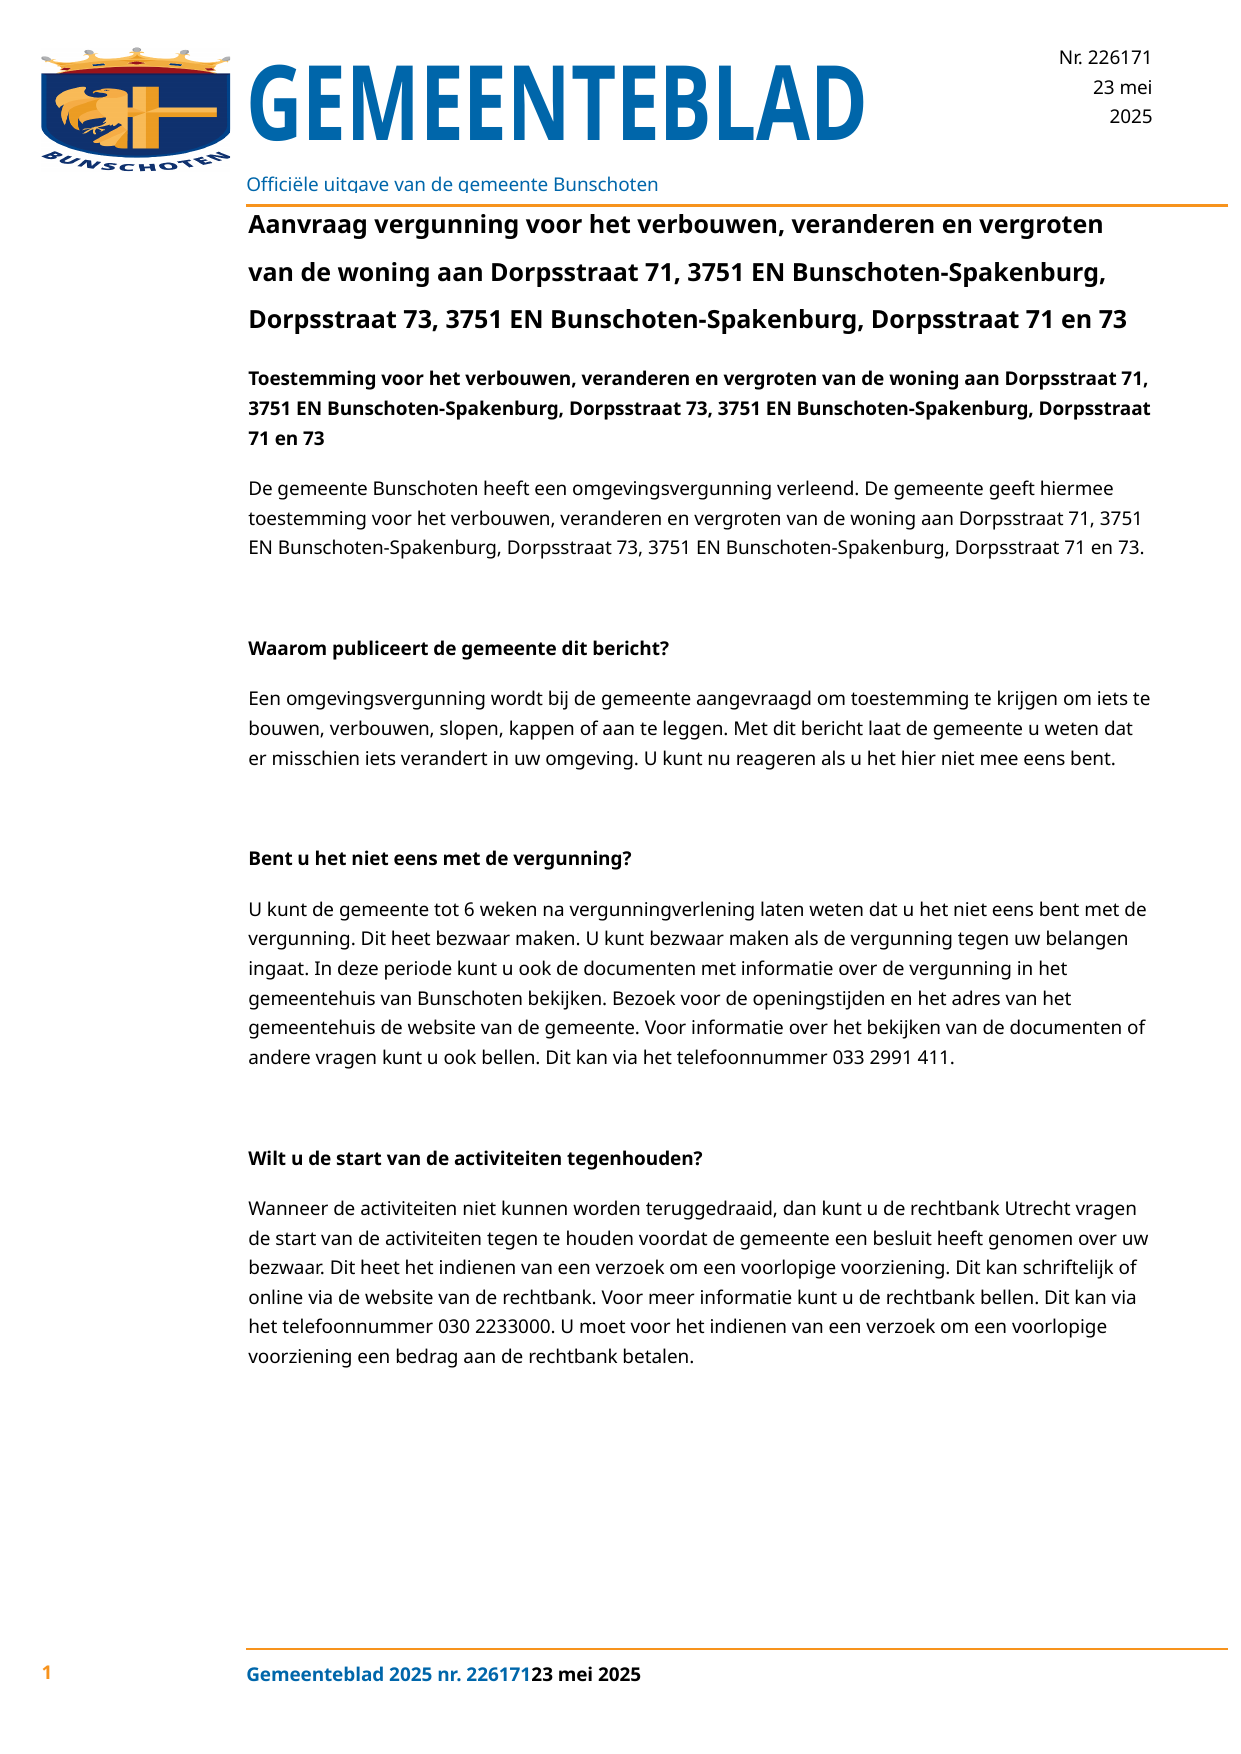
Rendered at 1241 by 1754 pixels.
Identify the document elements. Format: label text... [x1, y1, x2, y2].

text Waarom publiceert de gemeente dit bericht? [248, 635, 1152, 661]
picture [41, 47, 231, 172]
text Wanneer de activiteiten niet kunnen worden teruggedraaid, dan kunt u de rechtbank Utrecht vragen de start van de activiteiten tegen te houden voordat de gemeente een besluit heeft genomen over uw bezwaar. Dit heet het indienen van een verzoek om een voorlopige voorziening. Dit kan schriftelijk of online via de website van de rechtbank. Voor meer informatie kunt u de rechtbank bellen. Dit kan via het telefoonnummer 030 2233000. U moet voor het indienen van een verzoek om een voorlopige voorziening een bedrag aan de rechtbank betalen. [248, 1195, 1152, 1369]
text Een omgevingsvergunning wordt bij de gemeente aangevraagd om toestemming te krijgen om iets te bouwen, verbouwen, slopen, kappen of aan te leggen. Met dit bericht laat de gemeente u weten dat er misschien iets verandert in uw omgeving. U kunt nu reageren als u het hier niet mee eens bent. [248, 686, 1152, 770]
text Aanvraag vergunning voor het verbouwen, veranderen en vergroten van de woning aan Dorpsstraat 71, 3751 EN Bunschoten-Spakenburg, Dorpsstraat 73, 3751 EN Bunschoten-Spakenburg, Dorpsstraat 71 en 73 [248, 207, 1152, 336]
text U kunt de gemeente tot 6 weken na vergunningverlening laten weten dat u het niet eens bent met de vergunning. Dit heet bezwaar maken. U kunt bezwaar maken als de vergunning tegen uw belangen ingaat. In deze periode kunt u ook de documenten met informatie over de vergunning in het gemeentehuis van Bunschoten bekijken. Bezoek voor de openingstijden en het adres van het gemeentehuis de website van de gemeente. Voor informatie over het bekijken van de documenten of andere vragen kunt u ook bellen. Dit kan via het telefoonnummer 033 2991 411. [248, 896, 1152, 1069]
text Wilt u de start van de activiteiten tegenhouden? [248, 1145, 1152, 1170]
text De gemeente Bunschoten heeft een omgevingsvergunning verleend. De gemeente geeft hiermee toestemming voor het verbouwen, veranderen en vergroten van de woning aan Dorpsstraat 71, 3751 EN Bunschoten-Spakenburg, Dorpsstraat 73, 3751 EN Bunschoten-Spakenburg, Dorpsstraat 71 en 73. [248, 475, 1152, 560]
text Toestemming voor het verbouwen, veranderen en vergroten van de woning aan Dorpsstraat 71, 3751 EN Bunschoten-Spakenburg, Dorpsstraat 73, 3751 EN Bunschoten-Spakenburg, Dorpsstraat 71 en 73 [248, 366, 1152, 450]
text Bent u het niet eens met de vergunning? [248, 846, 1152, 871]
